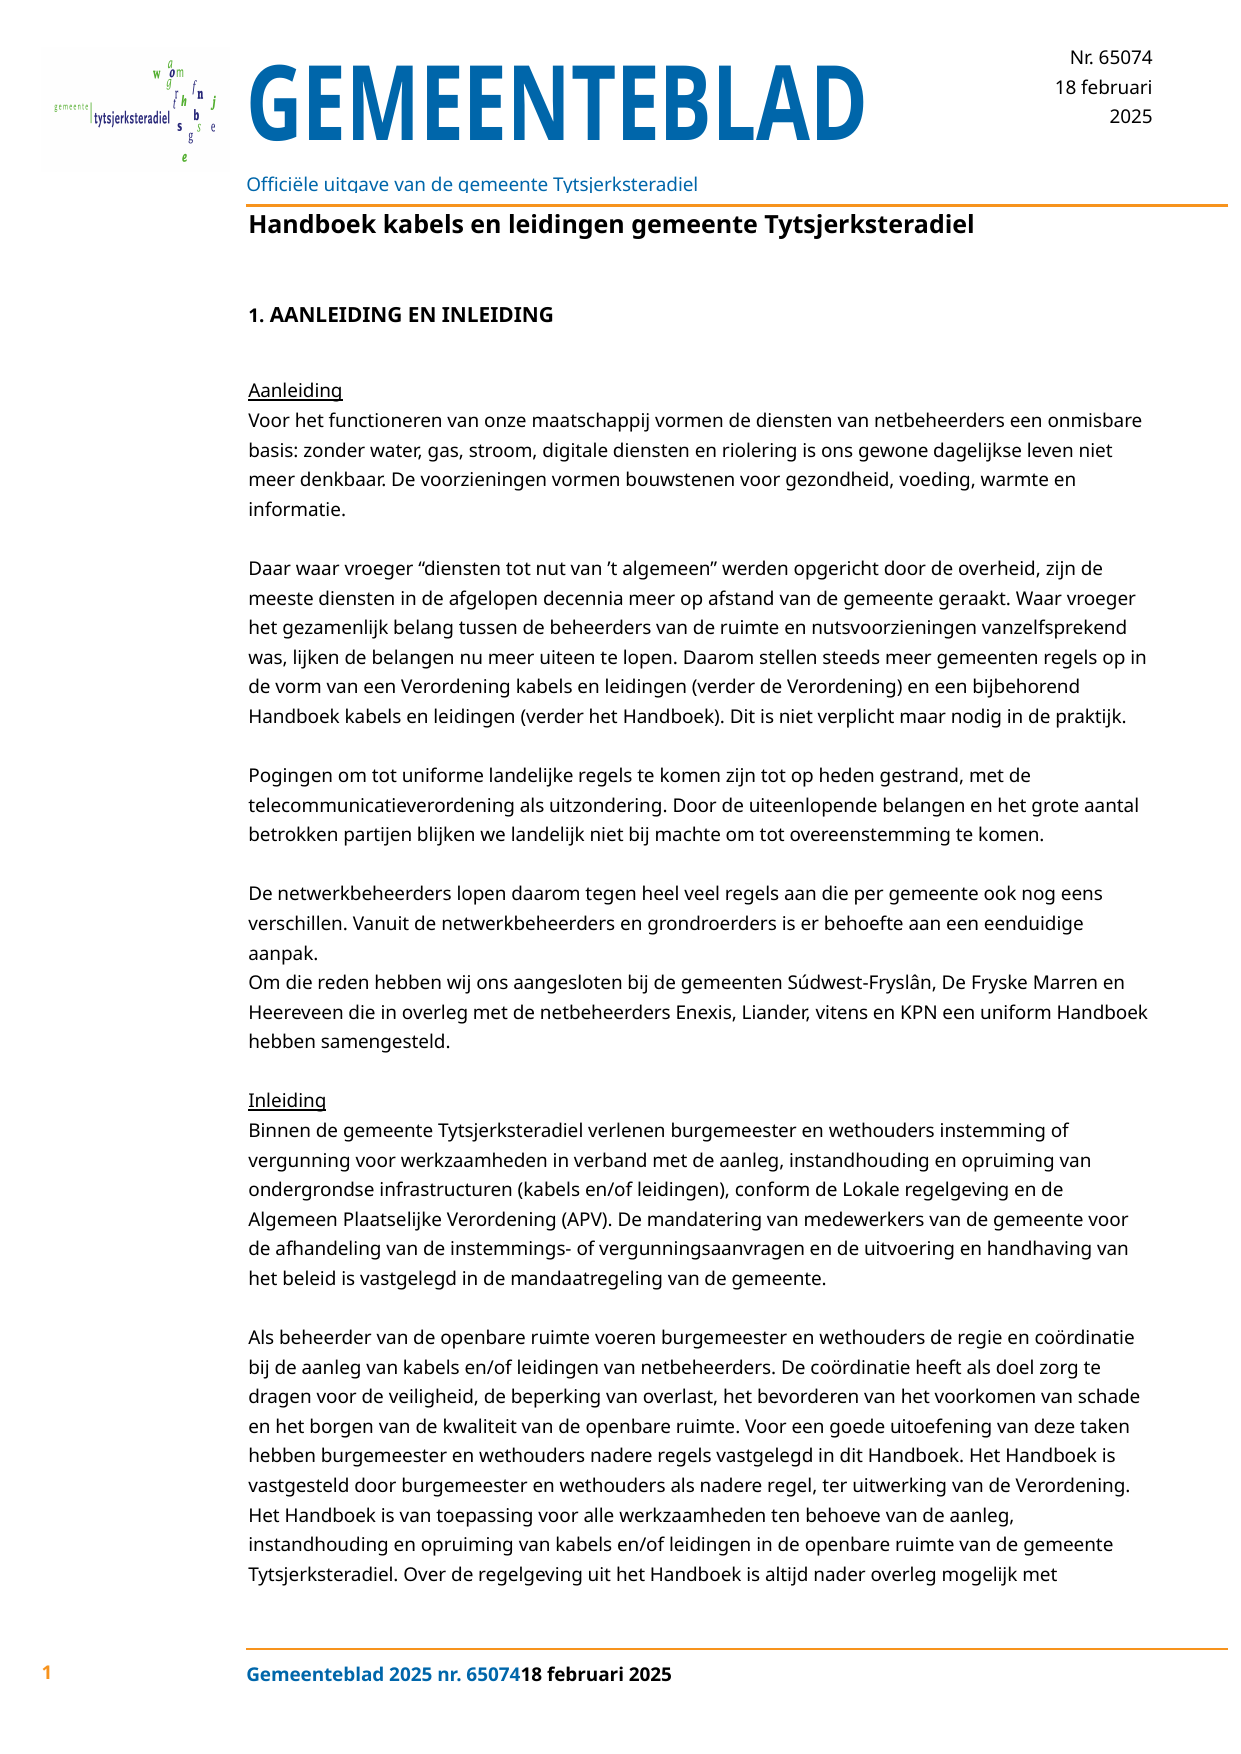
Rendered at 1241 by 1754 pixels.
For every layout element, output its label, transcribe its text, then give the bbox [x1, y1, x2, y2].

picture [41, 47, 231, 172]
text 1. AANLEIDING EN INLEIDING [248, 300, 1152, 328]
text Als beheerder van de openbare ruimte voeren burgemeester en wethouders de regie en coördinatie bij de aanleg van kabels en/of leidingen van netbeheerders. De coördinatie heeft als doel zorg te dragen voor de veiligheid, de beperking van overlast, het bevorderen van het voorkomen van schade en het borgen van de kwaliteit van de openbare ruimte. Voor een goede uitoefening van deze taken hebben burgemeester en wethouders nadere regels vastgelegd in dit Handboek. Het Handboek is vastgesteld door burgemeester en wethouders als nadere regel, ter uitwerking van de Verordening. Het Handboek is van toepassing voor alle werkzaamheden ten behoeve van de aanleg, instandhouding en opruiming van kabels en/of leidingen in de openbare ruimte van de gemeente Tytsjerksteradiel. Over de regelgeving uit het Handboek is altijd nader overleg mogelijk met [248, 1324, 1152, 1587]
text Om die reden hebben wij ons aangesloten bij de gemeenten Súdwest-Fryslân, De Fryske Marren en Heereveen die in overleg met de netbeheerders Enexis, Liander, vitens en KPN een uniform Handboek hebben samengesteld. [248, 969, 1152, 1054]
text De netwerkbeheerders lopen daarom tegen heel veel regels aan die per gemeente ook nog eens verschillen. Vanuit de netwerkbeheerders en grondroerders is er behoefte aan een eenduidige aanpak. [248, 881, 1152, 965]
text Handboek kabels en leidingen gemeente Tytsjerksteradiel [248, 207, 1152, 241]
text Voor het functioneren van onze maatschappij vormen de diensten van netbeheerders een onmisbare basis: zonder water, gas, stroom, digitale diensten en riolering is ons gewone dagelijkse leven niet meer denkbaar. De voorzieningen vormen bouwstenen voor gezondheid, voeding, warmte en informatie. [248, 407, 1152, 522]
text Binnen de gemeente Tytsjerksteradiel verlenen burgemeester en wethouders instemming of vergunning voor werkzaamheden in verband met de aanleg, instandhouding en opruiming van ondergrondse infrastructuren (kabels en/of leidingen), conform de Lokale regelgeving en de Algemeen Plaatselijke Verordening (APV). De mandatering van medewerkers van de gemeente voor de afhandeling van de instemmings- of vergunningsaanvragen en de uitvoering en handhaving van het beleid is vastgelegd in de mandaatregeling van de gemeente. [248, 1117, 1152, 1291]
text Daar waar vroeger “diensten tot nut van ’t algemeen” werden opgericht door de overheid, zijn de meeste diensten in de afgelopen decennia meer op afstand van de gemeente geraakt. Waar vroeger het gezamenlijk belang tussen de beheerders van de ruimte en nutsvoorzieningen vanzelfsprekend was, lijken de belangen nu meer uiteen te lopen. Daarom stellen steeds meer gemeenten regels op in de vorm van een Verordening kabels en leidingen (verder de Verordening) en een bijbehorend Handboek kabels en leidingen (verder het Handboek). Dit is niet verplicht maar nodig in de praktijk. [248, 555, 1152, 729]
text Pogingen om tot uniforme landelijke regels te komen zijn tot op heden gestrand, met de telecommunicatieverordening als uitzondering. Door de uiteenlopende belangen en het grote aantal betrokken partijen blijken we landelijk niet bij machte om tot overeenstemming te komen. [248, 762, 1152, 847]
text Inleiding [248, 1088, 1152, 1113]
text Aanleiding [248, 378, 1152, 403]
